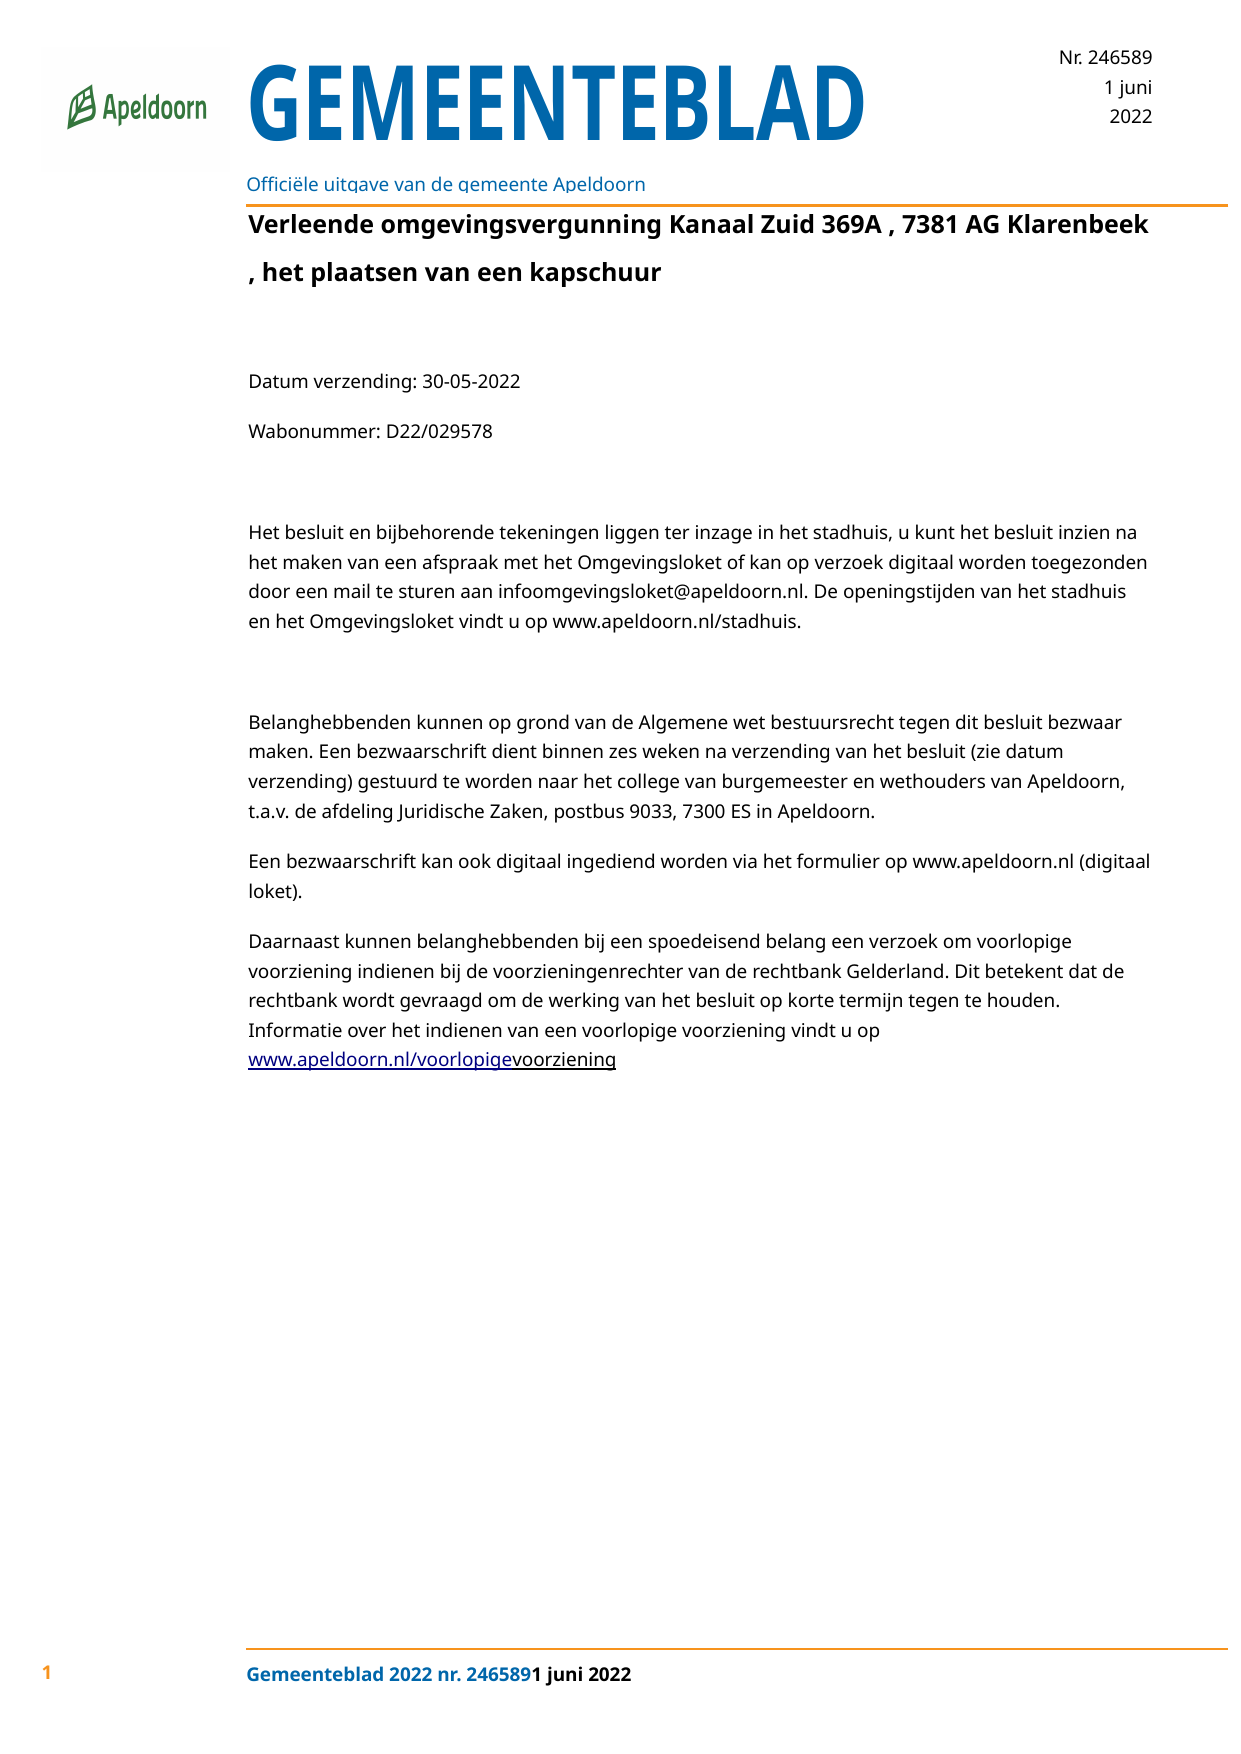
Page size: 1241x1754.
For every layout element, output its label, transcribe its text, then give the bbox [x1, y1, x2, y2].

text Datum verzending: 30-05-2022 [248, 368, 1152, 394]
text Het besluit en bijbehorende tekeningen liggen ter inzage in het stadhuis, u kunt het besluit inzien na het maken van een afspraak met het Omgevingsloket of kan op verzoek digitaal worden toegezonden door een mail te sturen aan infoomgevingsloket@apeldoorn.nl. De openingstijden van het stadhuis en het Omgevingsloket vindt u op www.apeldoorn.nl/stadhuis. [248, 519, 1152, 634]
text Daarnaast kunnen belanghebbenden bij een spoedeisend belang een verzoek om voorlopige voorziening indienen bij de voorzieningenrechter van de rechtbank Gelderland. Dit betekent dat de rechtbank wordt gevraagd om de werking van het besluit op korte termijn tegen te houden. Informatie over het indienen van een voorlopige voorziening vindt u op www.apeldoorn.nl/voorlopigevoorziening [248, 928, 1152, 1072]
text Belanghebbenden kunnen op grond van de Algemene wet bestuursrecht tegen dit besluit bezwaar maken. Een bezwaarschrift dient binnen zes weken na verzending van het besluit (zie datum verzending) gestuurd te worden naar het college van burgemeester en wethouders van Apeldoorn, t.a.v. de afdeling Juridische Zaken, postbus 9033, 7300 ES in Apeldoorn. [248, 709, 1152, 824]
picture [41, 47, 231, 172]
text Een bezwaarschrift kan ook digitaal ingediend worden via het formulier op www.apeldoorn.nl (digitaal loket). [248, 848, 1152, 904]
text Verleende omgevingsvergunning Kanaal Zuid 369A , 7381 AG Klarenbeek , het plaatsen van een kapschuur [248, 207, 1152, 288]
text Wabonummer: D22/029578 [248, 419, 1152, 444]
